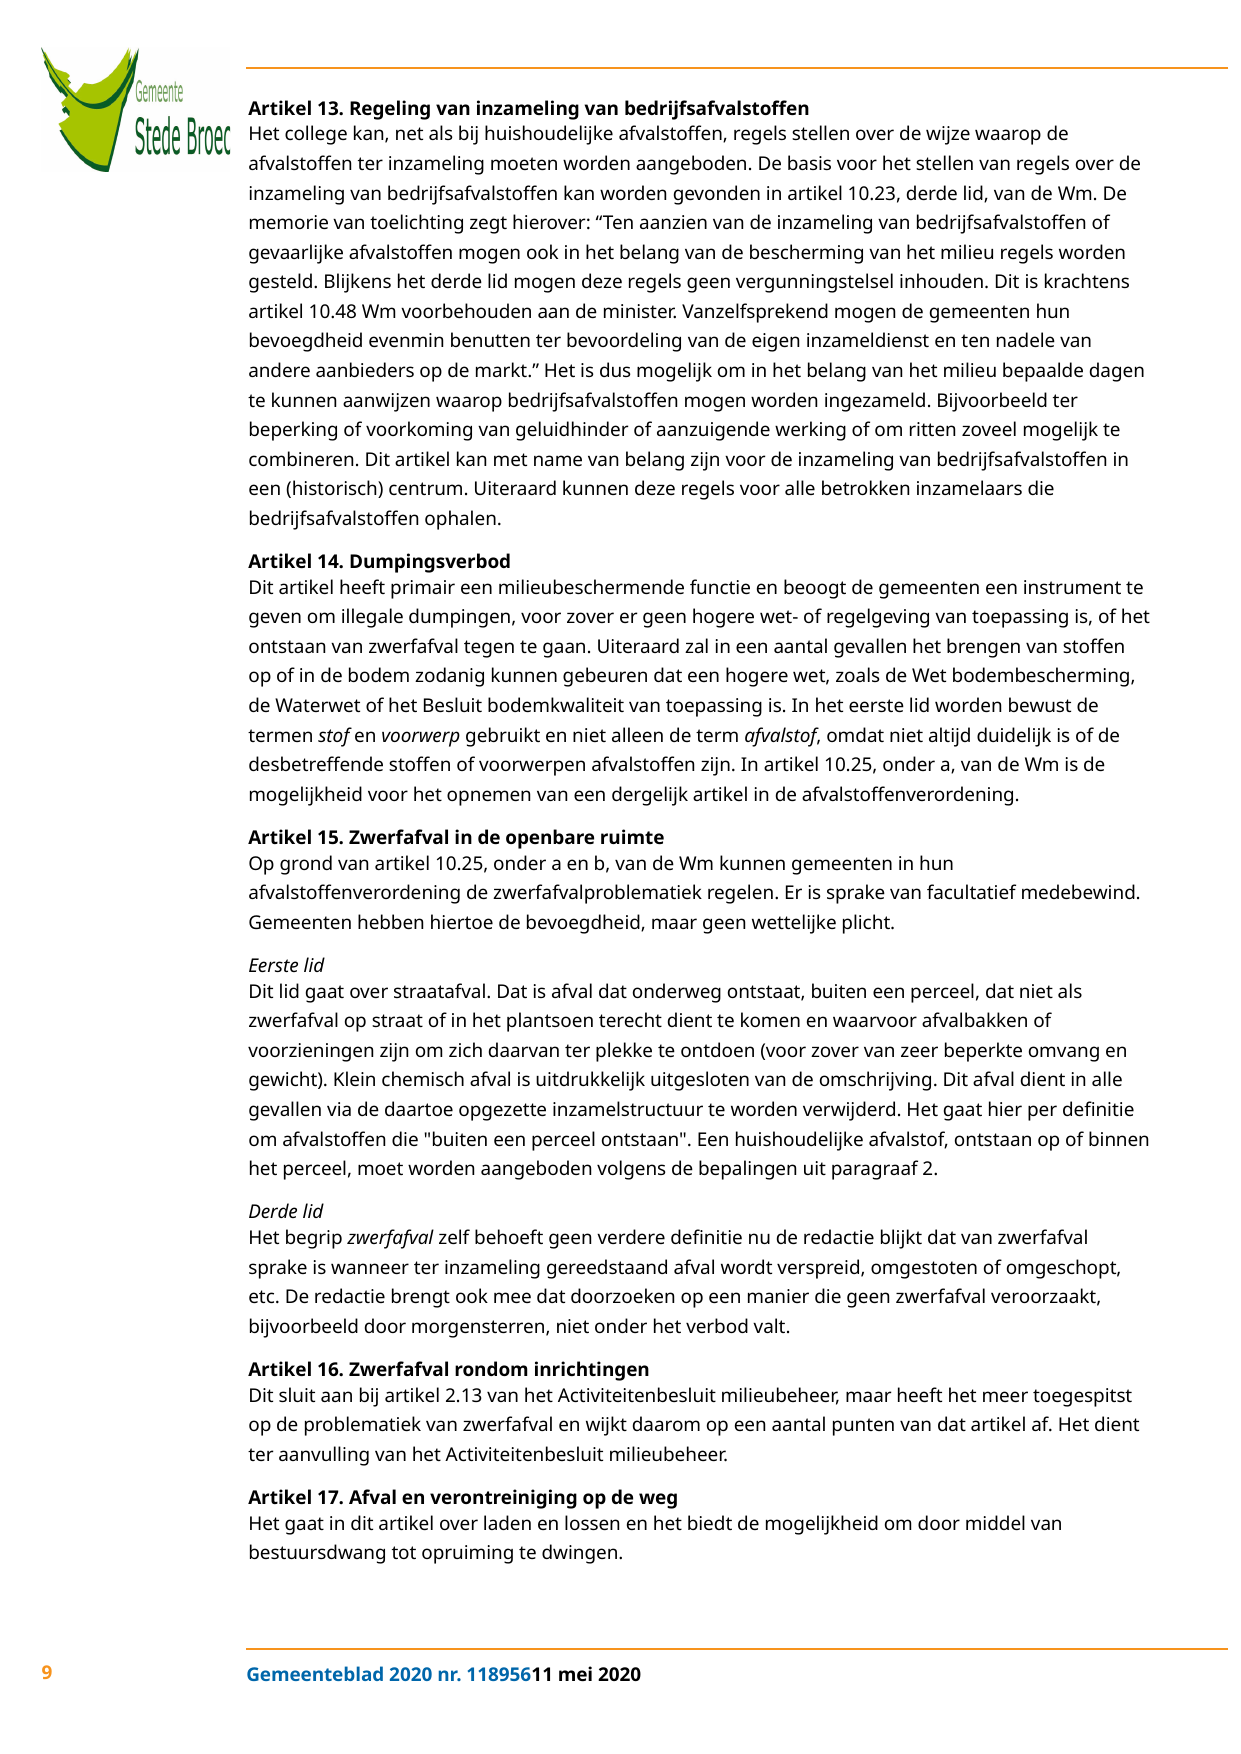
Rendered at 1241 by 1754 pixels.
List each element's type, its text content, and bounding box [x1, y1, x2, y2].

text Artikel 16. Zwerfafval rondom inrichtingen [248, 1356, 1152, 1382]
picture [41, 47, 231, 172]
text Derde lid [248, 1198, 1152, 1224]
text Het college kan, net als bij huishoudelijke afvalstoffen, regels stellen over de wijze waarop de afvalstoffen ter inzameling moeten worden aangeboden. De basis voor het stellen van regels over de inzameling van bedrijfsafvalstoffen kan worden gevonden in artikel 10.23, derde lid, van de Wm. De memorie van toelichting zegt hierover: “Ten aanzien van de inzameling van bedrijfsafvalstoffen of gevaarlijke afvalstoffen mogen ook in het belang van de bescherming van het milieu regels worden gesteld. Blijkens het derde lid mogen deze regels geen vergunningstelsel inhouden. Dit is krachtens artikel 10.48 Wm voorbehouden aan de minister. Vanzelfsprekend mogen de gemeenten hun bevoegdheid evenmin benutten ter bevoordeling van de eigen inzameldienst en ten nadele van andere aanbieders op de markt.” Het is dus mogelijk om in het belang van het milieu bepaalde dagen te kunnen aanwijzen waarop bedrijfsafvalstoffen mogen worden ingezameld. Bijvoorbeeld ter beperking of voorkoming van geluidhinder of aanzuigende werking of om ritten zoveel mogelijk te combineren. Dit artikel kan met name van belang zijn voor de inzameling van bedrijfsafvalstoffen in een (historisch) centrum. Uiteraard kunnen deze regels voor alle betrokken inzamelaars die bedrijfsafvalstoffen ophalen. [248, 121, 1152, 531]
text Artikel 17. Afval en verontreiniging op de weg [248, 1484, 1152, 1510]
text Dit sluit aan bij artikel 2.13 van het Activiteitenbesluit milieubeheer, maar heeft het meer toegespitst op de problematiek van zwerfafval en wijkt daarom op een aantal punten van dat artikel af. Het dient ter aanvulling van het Activiteitenbesluit milieubeheer. [248, 1382, 1152, 1467]
text Artikel 15. Zwerfafval in de openbare ruimte [248, 824, 1152, 850]
text Op grond van artikel 10.25, onder a en b, van de Wm kunnen gemeenten in hun afvalstoffenverordening de zwerfafvalproblematiek regelen. Er is sprake van facultatief medebewind. Gemeenten hebben hiertoe de bevoegdheid, maar geen wettelijke plicht. [248, 850, 1152, 935]
text Dit artikel heeft primair een milieubeschermende functie en beoogt de gemeenten een instrument te geven om illegale dumpingen, voor zover er geen hogere wet- of regelgeving van toepassing is, of het ontstaan van zwerfafval tegen te gaan. Uiteraard zal in een aantal gevallen het brengen van stoffen op of in de bodem zodanig kunnen gebeuren dat een hogere wet, zoals de Wet bodembescherming, de Waterwet of het Besluit bodemkwaliteit van toepassing is. In het eerste lid worden bewust de termen stof en voorwerp gebruikt en niet alleen de term afvalstof, omdat niet altijd duidelijk is of de desbetreffende stoffen of voorwerpen afvalstoffen zijn. In artikel 10.25, onder a, van de Wm is de mogelijkheid voor het opnemen van een dergelijk artikel in de afvalstoffenverordening. [248, 574, 1152, 807]
text Eerste lid [248, 952, 1152, 978]
text Het begrip zwerfafval zelf behoeft geen verdere definitie nu de redactie blijkt dat van zwerfafval sprake is wanneer ter inzameling gereedstaand afval wordt verspreid, omgestoten of omgeschopt, etc. De redactie brengt ook mee dat doorzoeken op een manier die geen zwerfafval veroorzaakt, bijvoorbeeld door morgensterren, niet onder het verbod valt. [248, 1224, 1152, 1339]
text Artikel 14. Dumpingsverbod [248, 548, 1152, 574]
text Dit lid gaat over straatafval. Dat is afval dat onderweg ontstaat, buiten een perceel, dat niet als zwerfafval op straat of in het plantsoen terecht dient te komen en waarvoor afvalbakken of voorzieningen zijn om zich daarvan ter plekke te ontdoen (voor zover van zeer beperkte omvang en gewicht). Klein chemisch afval is uitdrukkelijk uitgesloten van de omschrijving. Dit afval dient in alle gevallen via de daartoe opgezette inzamelstructuur te worden verwijderd. Het gaat hier per definitie om afvalstoffen die "buiten een perceel ontstaan". Een huishoudelijke afvalstof, ontstaan op of binnen het perceel, moet worden aangeboden volgens de bepalingen uit paragraaf 2. [248, 978, 1152, 1181]
text Het gaat in dit artikel over laden en lossen en het biedt de mogelijkheid om door middel van bestuursdwang tot opruiming te dwingen. [248, 1510, 1152, 1565]
text Artikel 13. Regeling van inzameling van bedrijfsafvalstoffen [248, 95, 1152, 121]
